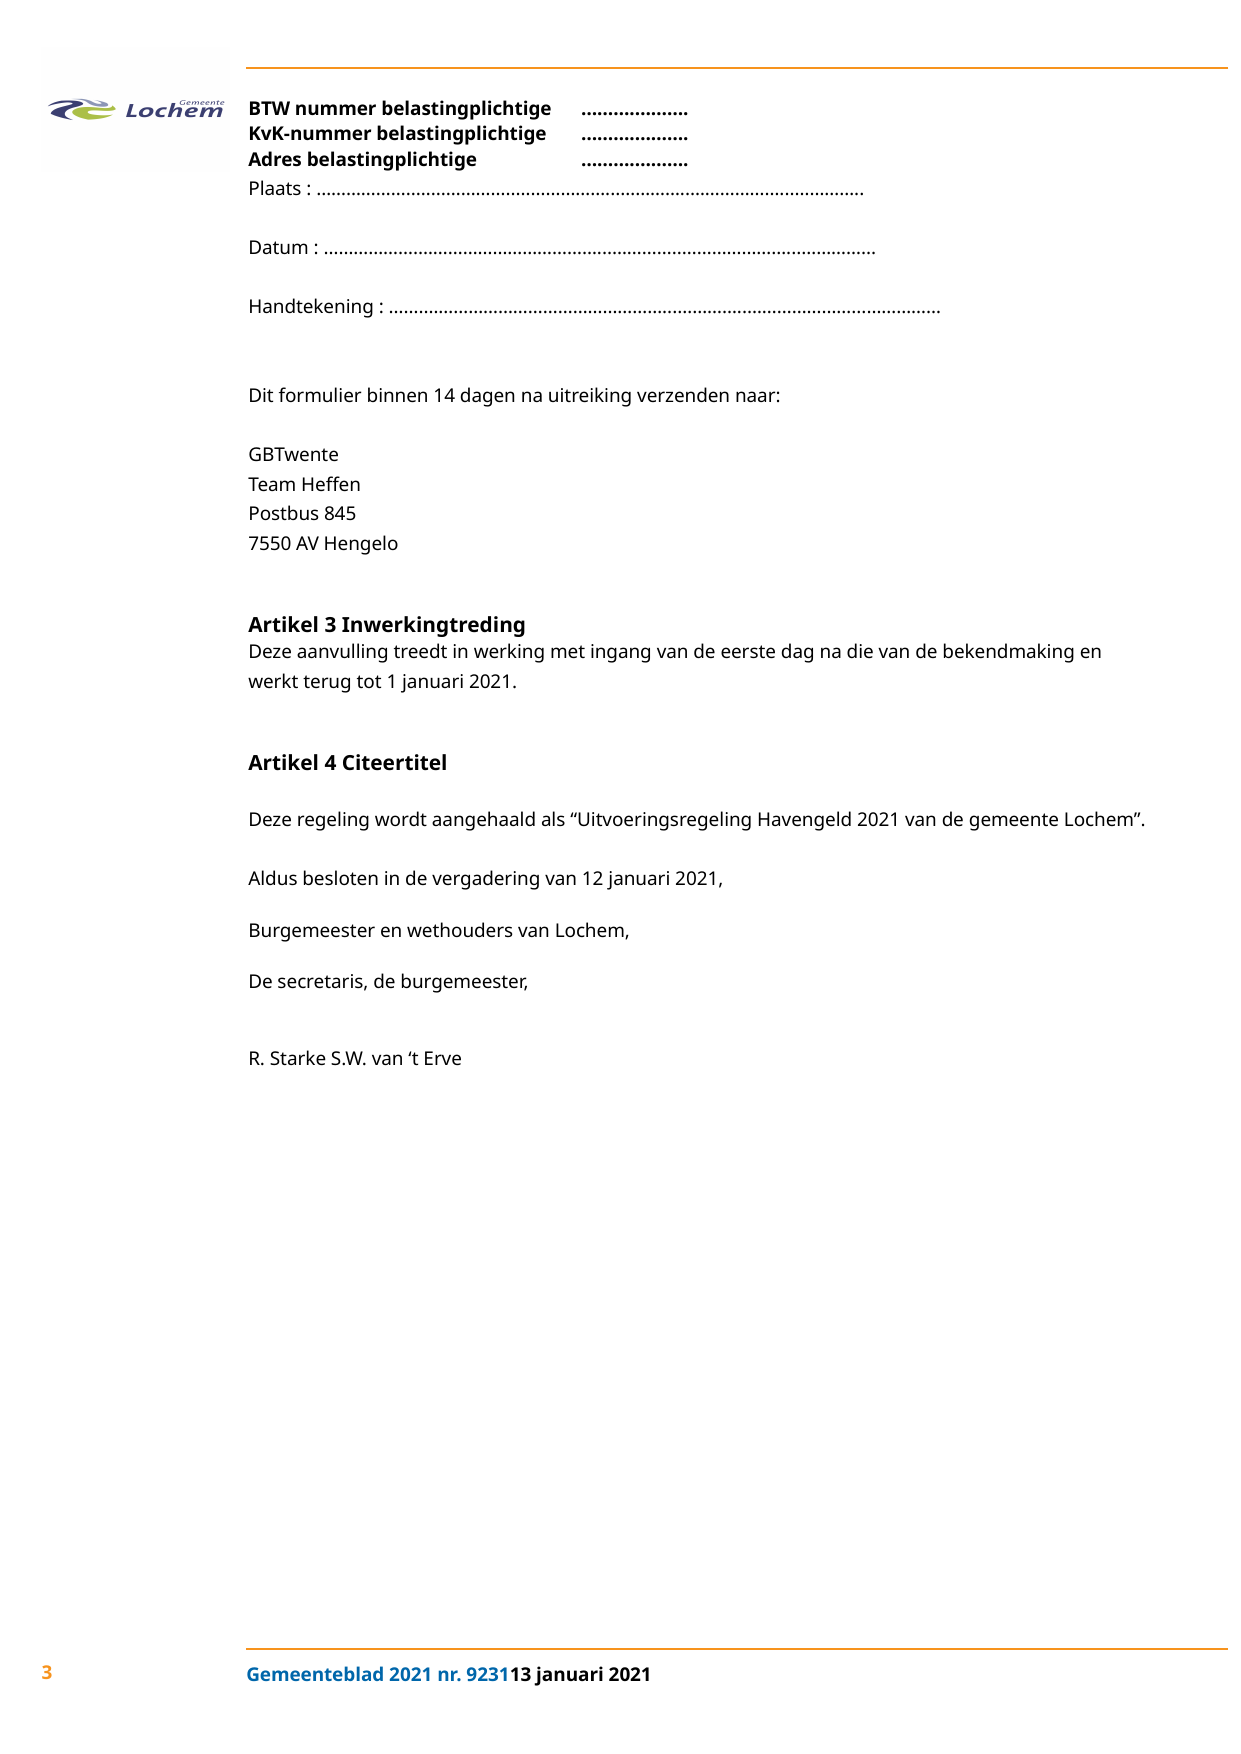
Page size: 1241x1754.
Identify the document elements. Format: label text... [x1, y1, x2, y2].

text Dit formulier binnen 14 dagen na uitreiking verzenden naar: [248, 382, 1152, 408]
text Aldus besloten in de vergadering van 12 januari 2021, [248, 865, 1152, 891]
table_cell ……….………. [581, 146, 1152, 172]
text 7550 AV Hengelo [248, 530, 1152, 556]
text Artikel 3 Inwerkingtreding [248, 610, 1152, 639]
table_cell Adres belastingplichtige [248, 146, 581, 172]
table_cell KvK-nummer belastingplichtige [248, 121, 581, 146]
text Artikel 4 Citeertitel [248, 748, 1152, 777]
text R. Starke S.W. van ‘t Erve [248, 1046, 1152, 1071]
text Datum : ……………….………………………………...…………..…………………...…………... [248, 234, 1152, 260]
table_cell ……….………. [581, 121, 1152, 146]
table_cell BTW nummer belastingplichtige [248, 95, 581, 121]
text Burgemeester en wethouders van Lochem, [248, 917, 1152, 943]
text GBTwente [248, 441, 1152, 467]
picture [41, 47, 231, 172]
text De secretaris, de burgemeester, [248, 968, 1152, 994]
text Deze aanvulling treedt in werking met ingang van de eerste dag na die van de bekendmaking en werkt terug tot 1 januari 2021. [248, 639, 1152, 694]
text Handtekening : …….…………………………………………...…………..…………………...…………… [248, 293, 1152, 319]
text Team Heffen [248, 471, 1152, 497]
text Deze regeling wordt aangehaald als “Uitvoeringsregeling Havengeld 2021 van de gemeente Lochem”. [248, 806, 1152, 832]
table_cell ……….………. [581, 95, 1152, 121]
text Postbus 845 [248, 501, 1152, 526]
text Plaats : ………………..…...…………..………………...…………..………………...………….. [248, 175, 1152, 201]
